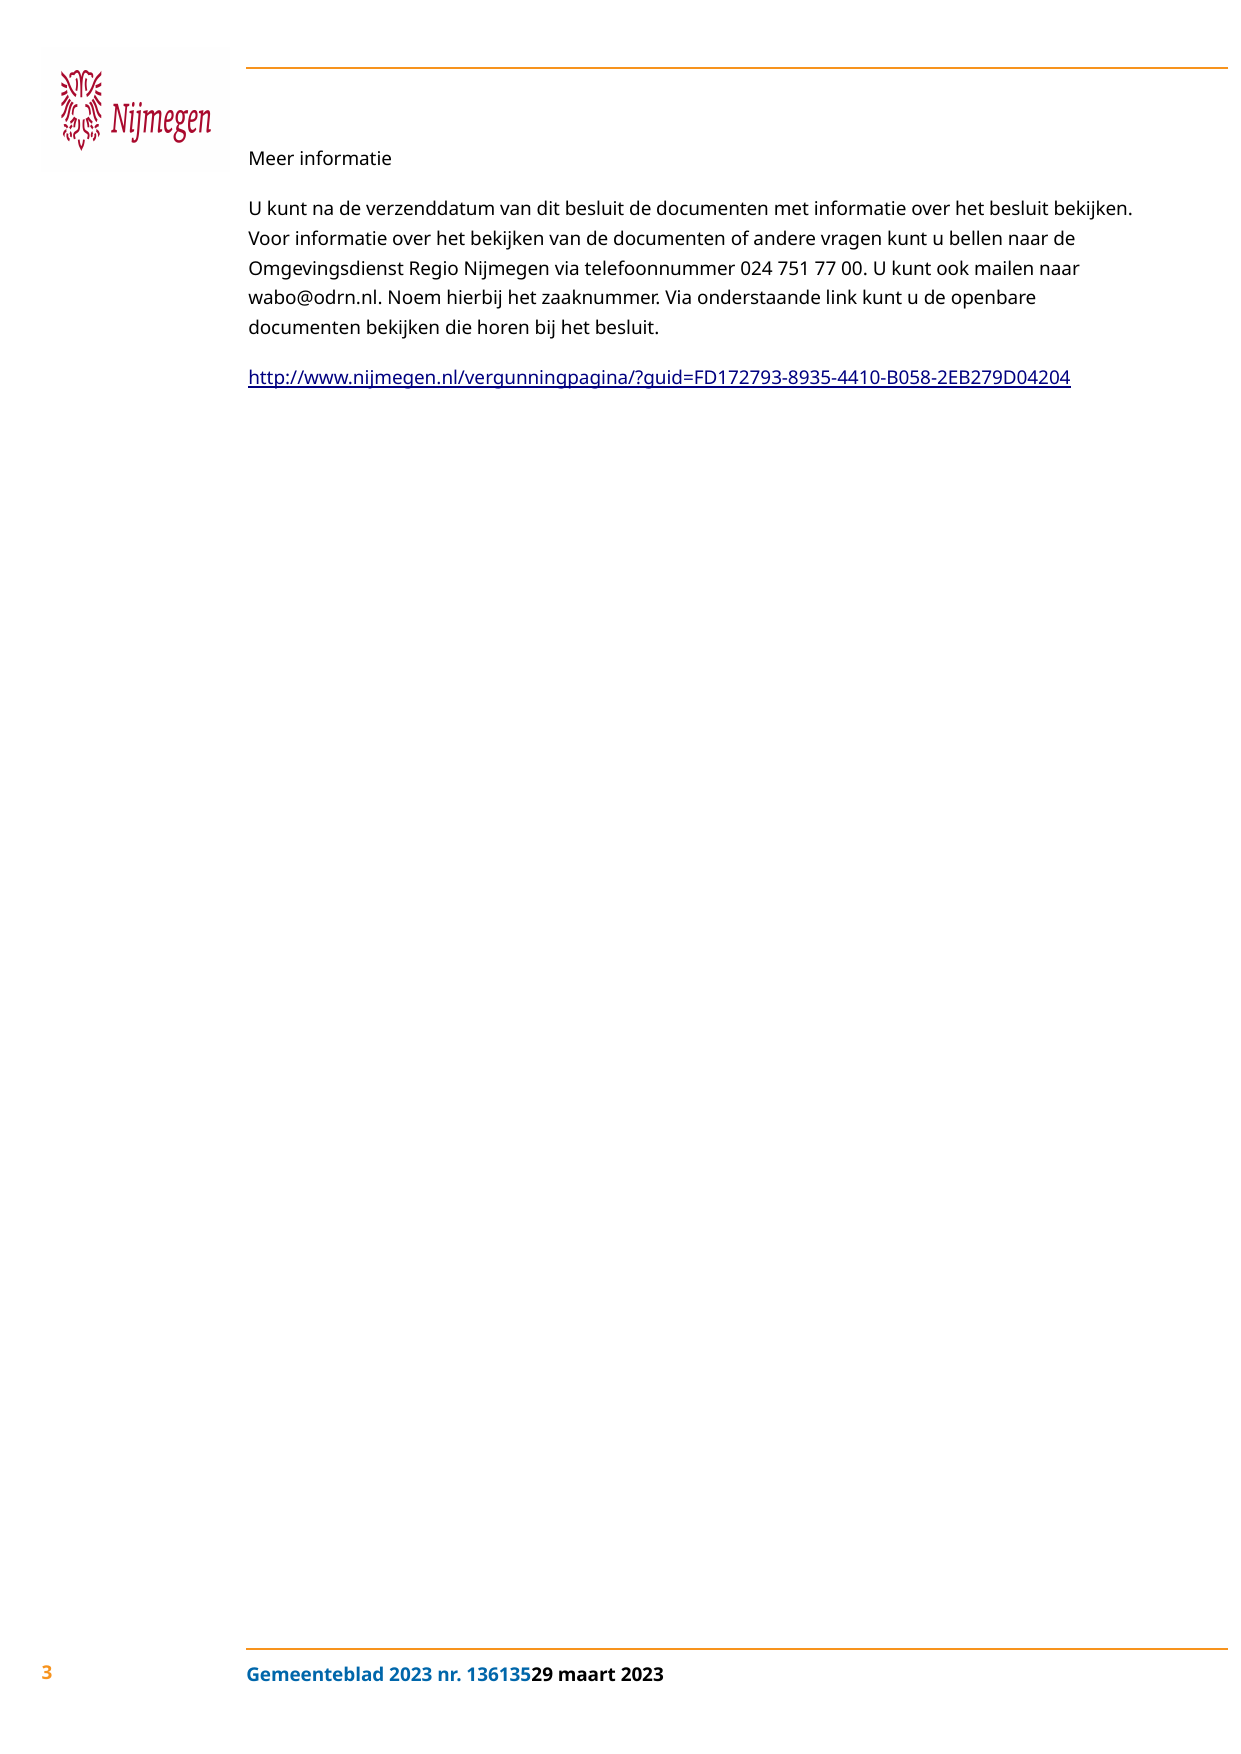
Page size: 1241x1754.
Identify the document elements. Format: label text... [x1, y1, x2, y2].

picture [41, 47, 231, 172]
text Meer informatie [248, 145, 1152, 171]
text http://www.nijmegen.nl/vergunningpagina/?guid=FD172793-8935-4410-B058-2EB279D04204 [248, 364, 1152, 390]
text U kunt na de verzenddatum van dit besluit de documenten met informatie over het besluit bekijken. Voor informatie over het bekijken van de documenten of andere vragen kunt u bellen naar de Omgevingsdienst Regio Nijmegen via telefoonnummer 024 751 77 00. U kunt ook mailen naar wabo@odrn.nl. Noem hierbij het zaaknummer. Via onderstaande link kunt u de openbare documenten bekijken die horen bij het besluit. [248, 196, 1152, 340]
